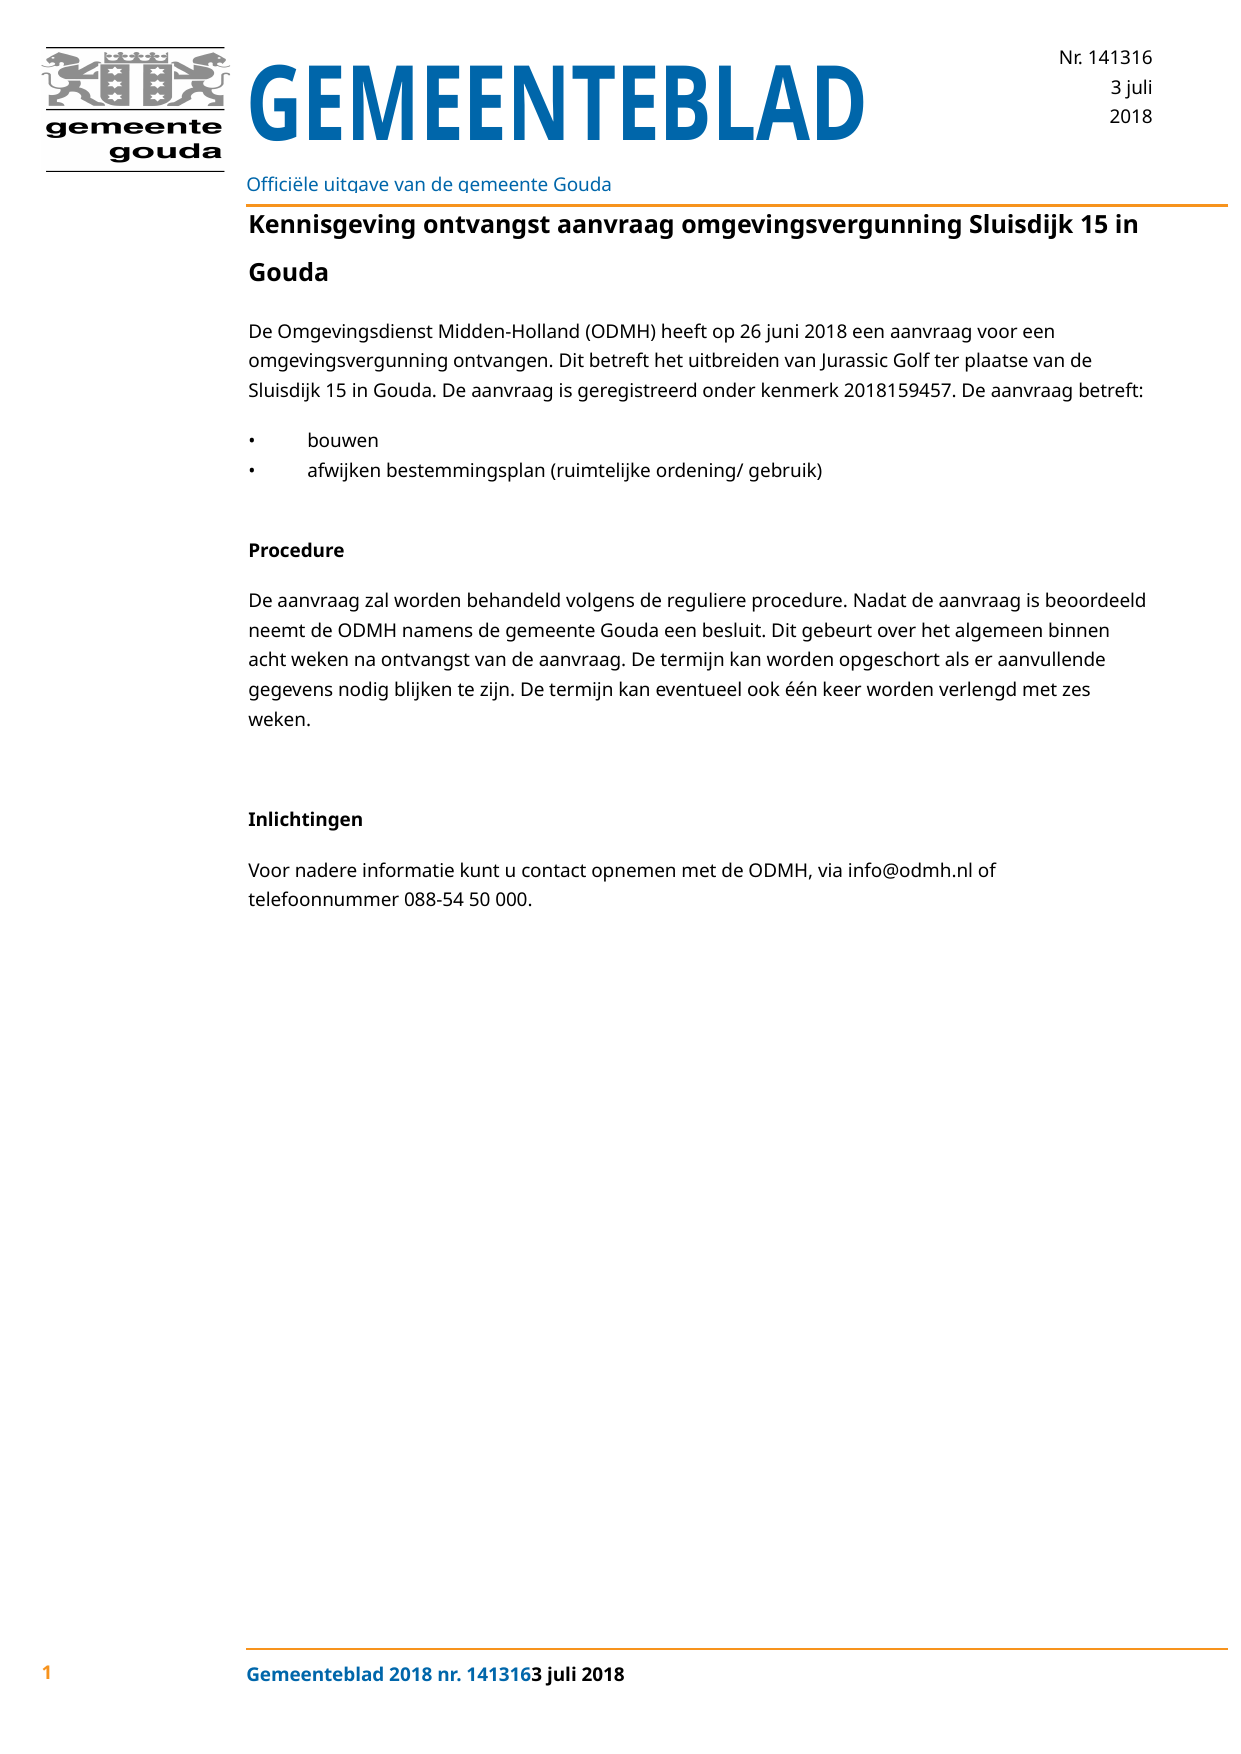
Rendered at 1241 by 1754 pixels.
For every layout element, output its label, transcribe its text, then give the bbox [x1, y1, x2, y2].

text Procedure [248, 537, 1152, 563]
text Voor nadere informatie kunt u contact opnemen met de ODMH, via info@odmh.nl of telefoonnummer 088-54 50 000. [248, 857, 1152, 912]
text Inlichtingen [248, 807, 1152, 832]
list bouwen [248, 427, 1152, 453]
picture [41, 47, 231, 172]
text De Omgevingsdienst Midden-Holland (ODMH) heeft op 26 juni 2018 een aanvraag voor een omgevingsvergunning ontvangen. Dit betreft het uitbreiden van Jurassic Golf ter plaatse van de Sluisdijk 15 in Gouda. De aanvraag is geregistreerd onder kenmerk 2018159457. De aanvraag betreft: [248, 318, 1152, 403]
text De aanvraag zal worden behandeld volgens de reguliere procedure. Nadat de aanvraag is beoordeeld neemt de ODMH namens de gemeente Gouda een besluit. Dit gebeurt over het algemeen binnen acht weken na ontvangst van de aanvraag. De termijn kan worden opgeschort als er aanvullende gegevens nodig blijken te zijn. De termijn kan eventueel ook één keer worden verlengd met zes weken. [248, 587, 1152, 732]
text Kennisgeving ontvangst aanvraag omgevingsvergunning Sluisdijk 15 in Gouda [248, 207, 1152, 288]
list afwijken bestemmingsplan (ruimtelijke ordening/ gebruik) [248, 457, 1152, 483]
